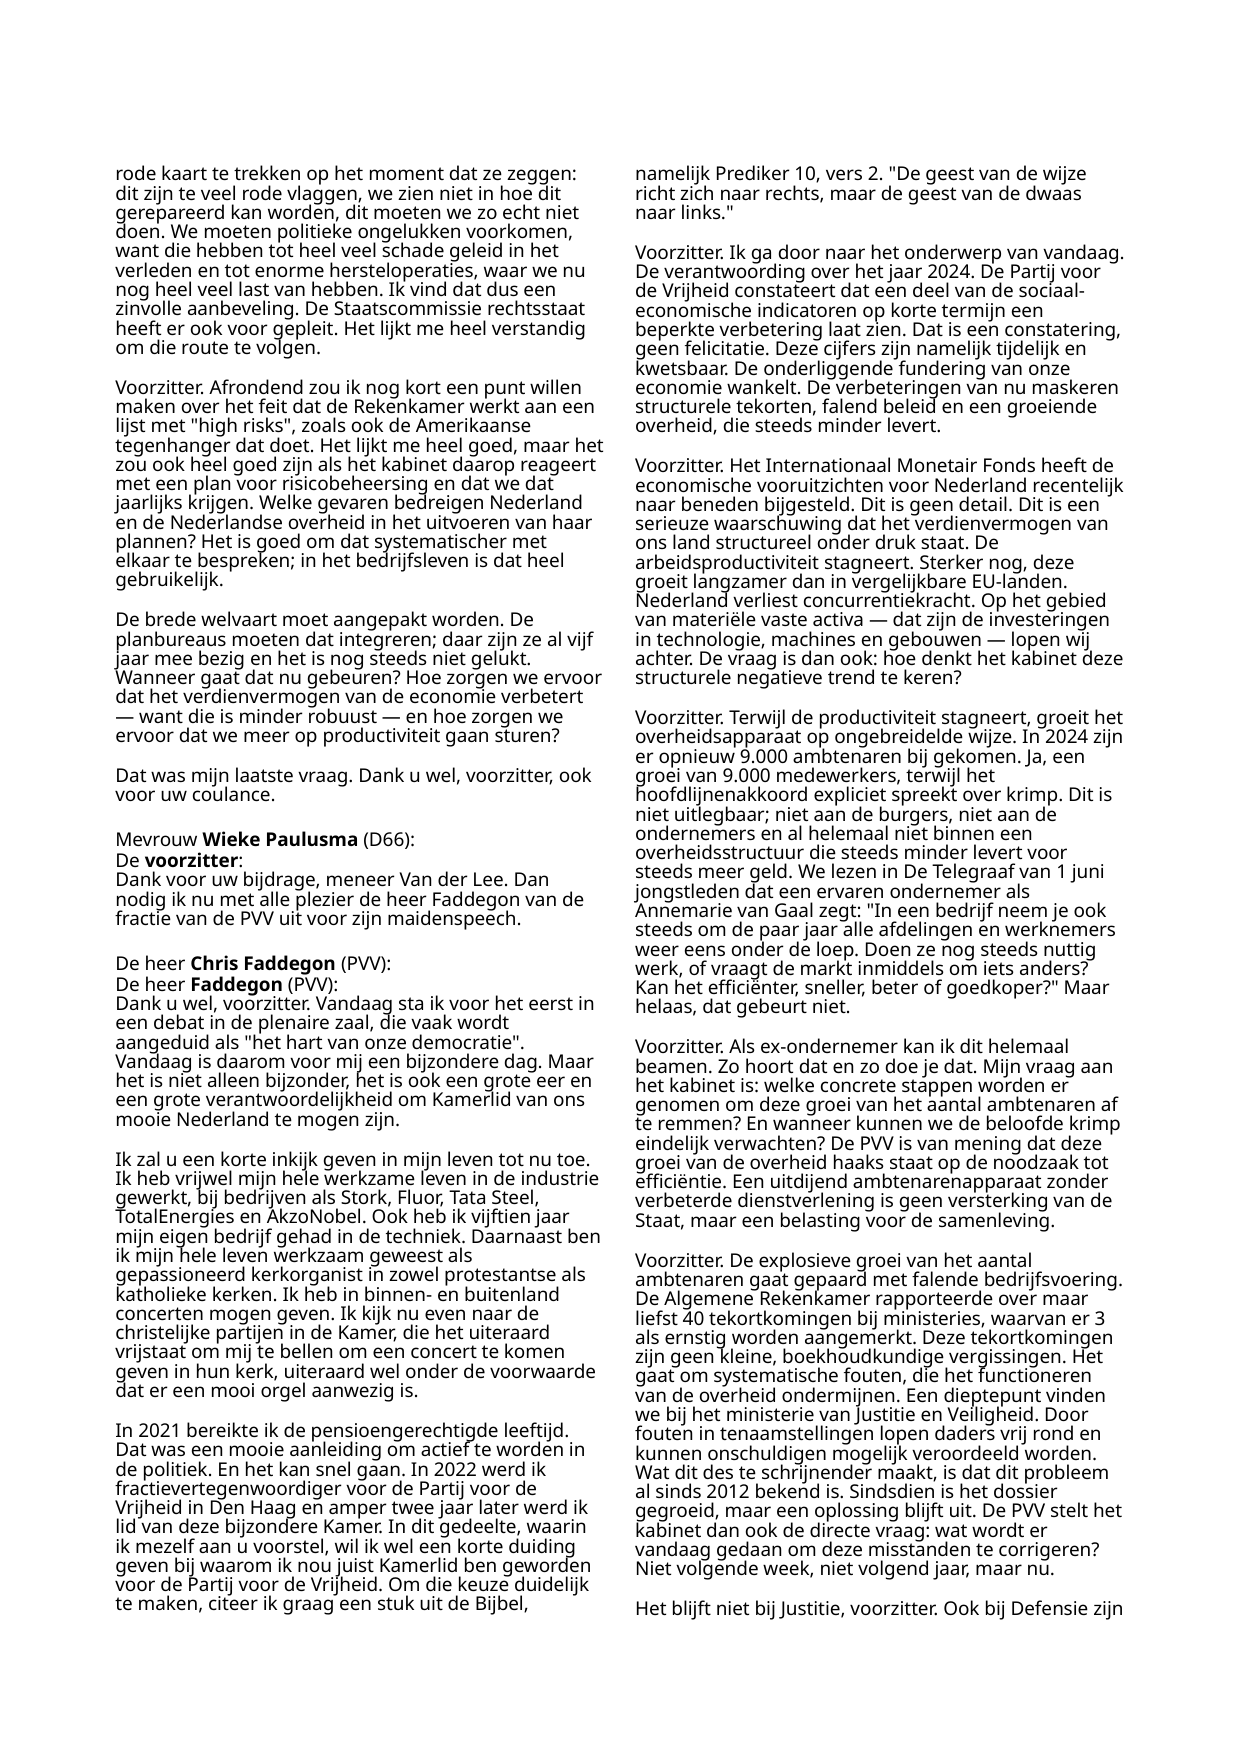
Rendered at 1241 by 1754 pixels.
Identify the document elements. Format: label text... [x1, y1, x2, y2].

text Mevrouw Wieke Paulusma (D66): [115, 826, 605, 852]
text Voorzitter. Terwijl de productiviteit stagneert, groeit het overheidsapparaat op ongebreidelde wijze. In 2024 zijn er opnieuw 9.000 ambtenaren bij gekomen. Ja, een groei van 9.000 medewerkers, terwijl het hoofdlijnenakkoord expliciet spreekt over krimp. Dit is niet uitlegbaar; niet aan de burgers, niet aan de ondernemers en al helemaal niet binnen een overheidsstructuur die steeds minder levert voor steeds meer geld. We lezen in De Telegraaf van 1 juni jongstleden dat een ervaren ondernemer als Annemarie van Gaal zegt: "In een bedrijf neem je ook steeds om de paar jaar alle afdelingen en werknemers weer eens onder de loep. Doen ze nog steeds nuttig werk, of vraagt de markt inmiddels om iets anders? Kan het efficiënter, sneller, beter of goedkoper?" Maar helaas, dat gebeurt niet. [635, 709, 1125, 1018]
text Voorzitter. Als ex-ondernemer kan ik dit helemaal beamen. Zo hoort dat en zo doe je dat. Mijn vraag aan het kabinet is: welke concrete stappen worden er genomen om deze groei van het aantal ambtenaren af te remmen? En wanneer kunnen we de beloofde krimp eindelijk verwachten? De PVV is van mening dat deze groei van de overheid haaks staat op de noodzaak tot efficiëntie. Een uitdijend ambtenarenapparaat zonder verbeterde dienstverlening is geen versterking van de Staat, maar een belasting voor de samenleving. [635, 1038, 1125, 1231]
text De heer Chris Faddegon (PVV): [115, 950, 605, 976]
text De heer Faddegon (PVV): [115, 976, 605, 995]
text De brede welvaart moet aangepakt worden. De planbureaus moeten dat integreren; daar zijn ze al vijf jaar mee bezig en het is nog steeds niet gelukt. Wanneer gaat dat nu gebeuren? Hoe zorgen we ervoor dat het verdienvermogen van de economie verbetert — want die is minder robuust — en hoe zorgen we ervoor dat we meer op productiviteit gaan sturen? [115, 611, 605, 746]
text rode kaart te trekken op het moment dat ze zeggen: dit zijn te veel rode vlaggen, we zien niet in hoe dit gerepareerd kan worden, dit moeten we zo echt niet doen. We moeten politieke ongelukken voorkomen, want die hebben tot heel veel schade geleid in het verleden en tot enorme hersteloperaties, waar we nu nog heel veel last van hebben. Ik vind dat dus een zinvolle aanbeveling. De Staatscommissie rechtsstaat heeft er ook voor gepleit. Het lijkt me heel verstandig om die route te volgen. [115, 165, 605, 358]
text Dank voor uw bijdrage, meneer Van der Lee. Dan nodig ik nu met alle plezier de heer Faddegon van de fractie van de PVV uit voor zijn maidenspeech. [115, 871, 605, 929]
text Het blijft niet bij Justitie, voorzitter. Ook bij Defensie zijn [635, 1600, 1125, 1619]
text Dank u wel, voorzitter. Vandaag sta ik voor het eerst in een debat in de plenaire zaal, die vaak wordt aangeduid als "het hart van onze democratie". Vandaag is daarom voor mij een bijzondere dag. Maar het is niet alleen bijzonder, het is ook een grote eer en een grote verantwoordelijkheid om Kamerlid van ons mooie Nederland te mogen zijn. [115, 995, 605, 1130]
text namelijk Prediker 10, vers 2. "De geest van de wijze richt zich naar rechts, maar de geest van de dwaas naar links." [635, 165, 1125, 223]
text In 2021 bereikte ik de pensioengerechtigde leeftijd. Dat was een mooie aanleiding om actief te worden in de politiek. En het kan snel gaan. In 2022 werd ik fractievertegenwoordiger voor de Partij voor de Vrijheid in Den Haag en amper twee jaar later werd ik lid van deze bijzondere Kamer. In dit gedeelte, waarin ik mezelf aan u voorstel, wil ik wel een korte duiding geven bij waarom ik nou juist Kamerlid ben geworden voor de Partij voor de Vrijheid. Om die keuze duidelijk te maken, citeer ik graag een stuk uit de Bijbel, [115, 1422, 605, 1615]
text De voorzitter: [115, 852, 605, 871]
text Voorzitter. Ik ga door naar het onderwerp van vandaag. De verantwoording over het jaar 2024. De Partij voor de Vrijheid constateert dat een deel van de sociaal-economische indicatoren op korte termijn een beperkte verbetering laat zien. Dat is een constatering, geen felicitatie. Deze cijfers zijn namelijk tijdelijk en kwetsbaar. De onderliggende fundering van onze economie wankelt. De verbeteringen van nu maskeren structurele tekorten, falend beleid en een groeiende overheid, die steeds minder levert. [635, 244, 1125, 437]
text Voorzitter. Het Internationaal Monetair Fonds heeft de economische vooruitzichten voor Nederland recentelijk naar beneden bijgesteld. Dit is geen detail. Dit is een serieuze waarschuwing dat het verdienvermogen van ons land structureel onder druk staat. De arbeidsproductiviteit stagneert. Sterker nog, deze groeit langzamer dan in vergelijkbare EU-landen. Nederland verliest concurrentiekracht. Op het gebied van materiële vaste activa — dat zijn de investeringen in technologie, machines en gebouwen — lopen wij achter. De vraag is dan ook: hoe denkt het kabinet deze structurele negatieve trend te keren? [635, 457, 1125, 688]
text Voorzitter. De explosieve groei van het aantal ambtenaren gaat gepaard met falende bedrijfsvoering. De Algemene Rekenkamer rapporteerde over maar liefst 40 tekortkomingen bij ministeries, waarvan er 3 als ernstig worden aangemerkt. Deze tekortkomingen zijn geen kleine, boekhoudkundige vergissingen. Het gaat om systematische fouten, die het functioneren van de overheid ondermijnen. Een dieptepunt vinden we bij het ministerie van Justitie en Veiligheid. Door fouten in tenaamstellingen lopen daders vrij rond en kunnen onschuldigen mogelijk veroordeeld worden. Wat dit des te schrijnender maakt, is dat dit probleem al sinds 2012 bekend is. Sindsdien is het dossier gegroeid, maar een oplossing blijft uit. De PVV stelt het kabinet dan ook de directe vraag: wat wordt er vandaag gedaan om deze misstanden te corrigeren? Niet volgende week, niet volgend jaar, maar nu. [635, 1252, 1125, 1579]
text Voorzitter. Afrondend zou ik nog kort een punt willen maken over het feit dat de Rekenkamer werkt aan een lijst met "high risks", zoals ook de Amerikaanse tegenhanger dat doet. Het lijkt me heel goed, maar het zou ook heel goed zijn als het kabinet daarop reageert met een plan voor risicobeheersing en dat we dat jaarlijks krijgen. Welke gevaren bedreigen Nederland en de Nederlandse overheid in het uitvoeren van haar plannen? Het is goed om dat systematischer met elkaar te bespreken; in het bedrijfsleven is dat heel gebruikelijk. [115, 379, 605, 591]
text Dat was mijn laatste vraag. Dank u wel, voorzitter, ook voor uw coulance. [115, 767, 605, 806]
text Ik zal u een korte inkijk geven in mijn leven tot nu toe. Ik heb vrijwel mijn hele werkzame leven in de industrie gewerkt, bij bedrijven als Stork, Fluor, Tata Steel, TotalEnergies en AkzoNobel. Ook heb ik vijftien jaar mijn eigen bedrijf gehad in de techniek. Daarnaast ben ik mijn hele leven werkzaam geweest als gepassioneerd kerkorganist in zowel protestantse als katholieke kerken. Ik heb in binnen- en buitenland concerten mogen geven. Ik kijk nu even naar de christelijke partijen in de Kamer, die het uiteraard vrijstaat om mij te bellen om een concert te komen geven in hun kerk, uiteraard wel onder de voorwaarde dat er een mooi orgel aanwezig is. [115, 1151, 605, 1401]
